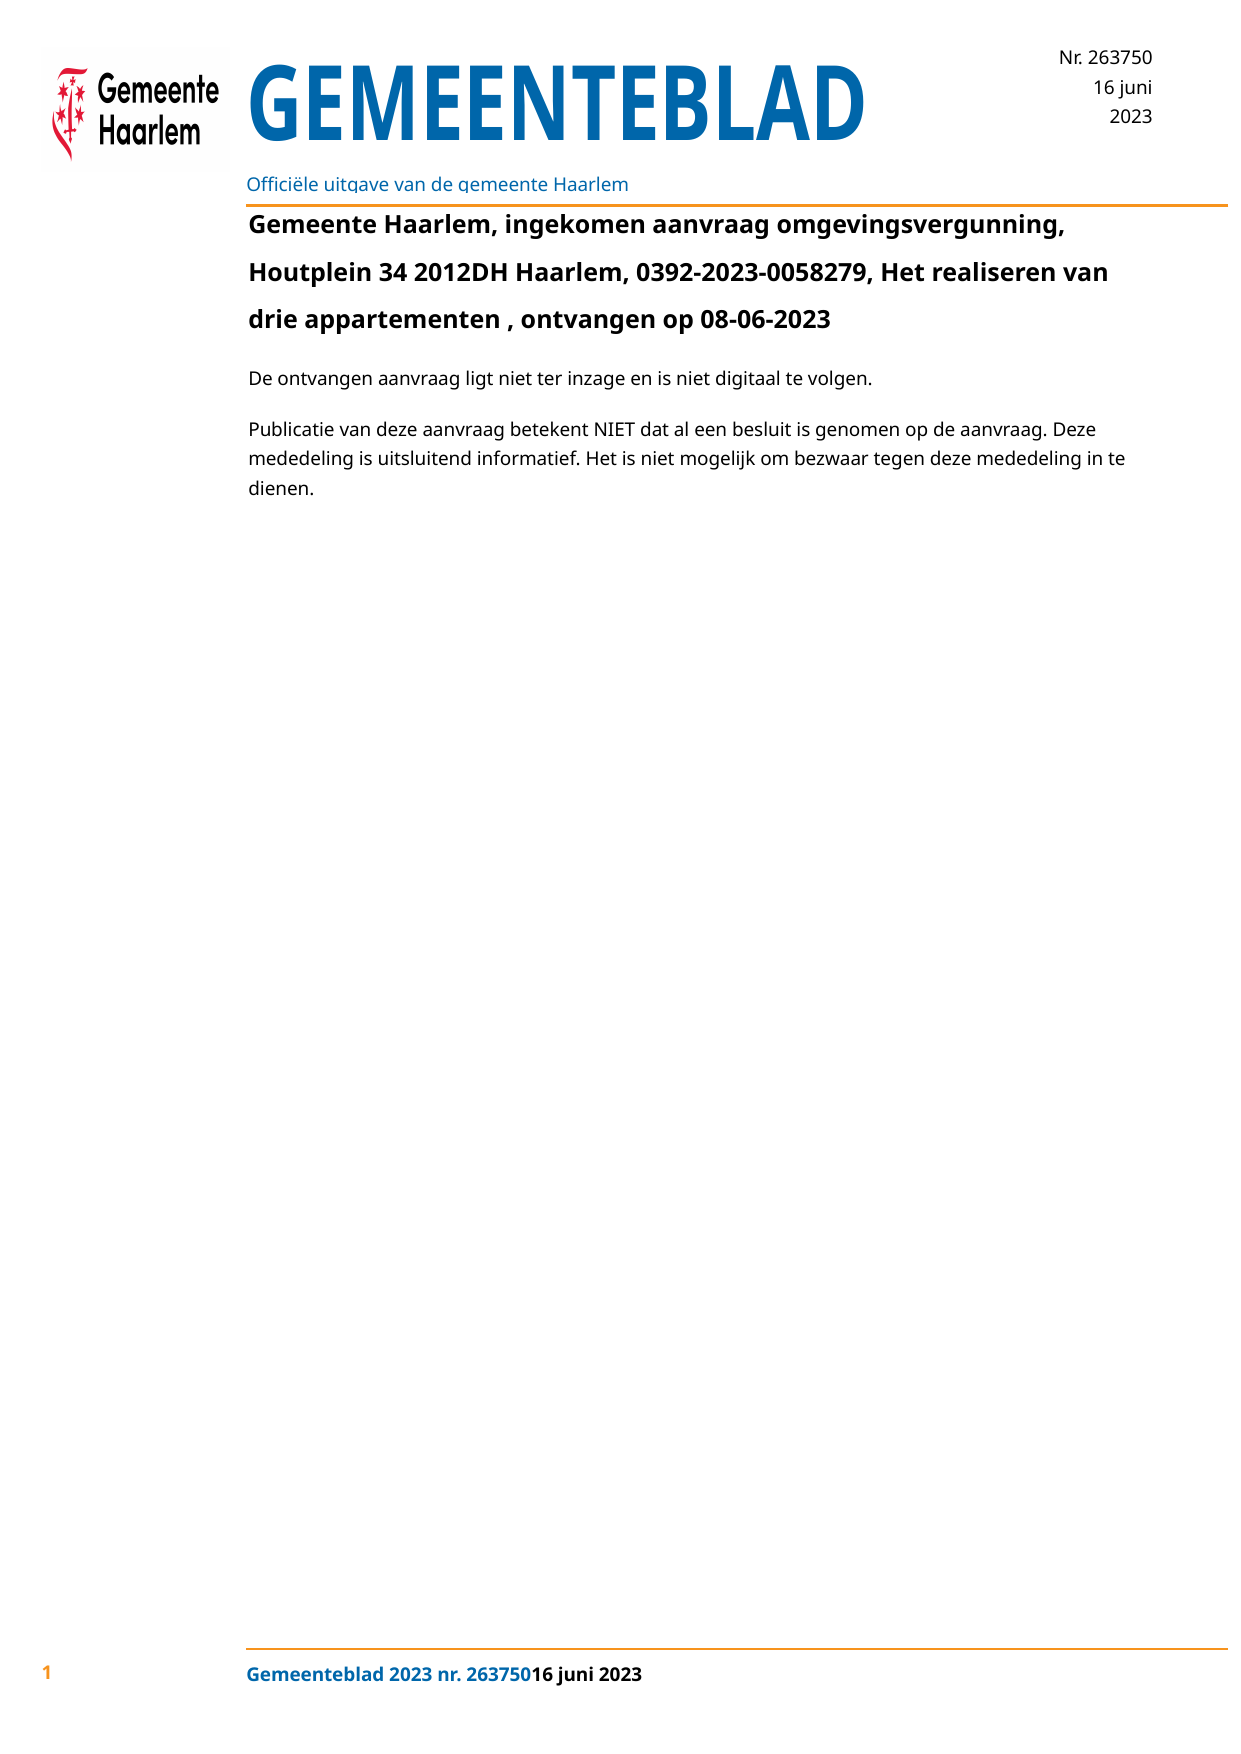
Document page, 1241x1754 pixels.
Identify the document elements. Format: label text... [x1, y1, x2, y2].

text Publicatie van deze aanvraag betekent NIET dat al een besluit is genomen op de aanvraag. Deze mededeling is uitsluitend informatief. Het is niet mogelijk om bezwaar tegen deze mededeling in te dienen. [248, 416, 1152, 501]
text De ontvangen aanvraag ligt niet ter inzage en is niet digitaal te volgen. [248, 366, 1152, 391]
picture [41, 47, 231, 172]
text Gemeente Haarlem, ingekomen aanvraag omgevingsvergunning, Houtplein 34 2012DH Haarlem, 0392-2023-0058279, Het realiseren van drie appartementen , ontvangen op 08-06-2023 [248, 207, 1152, 336]
